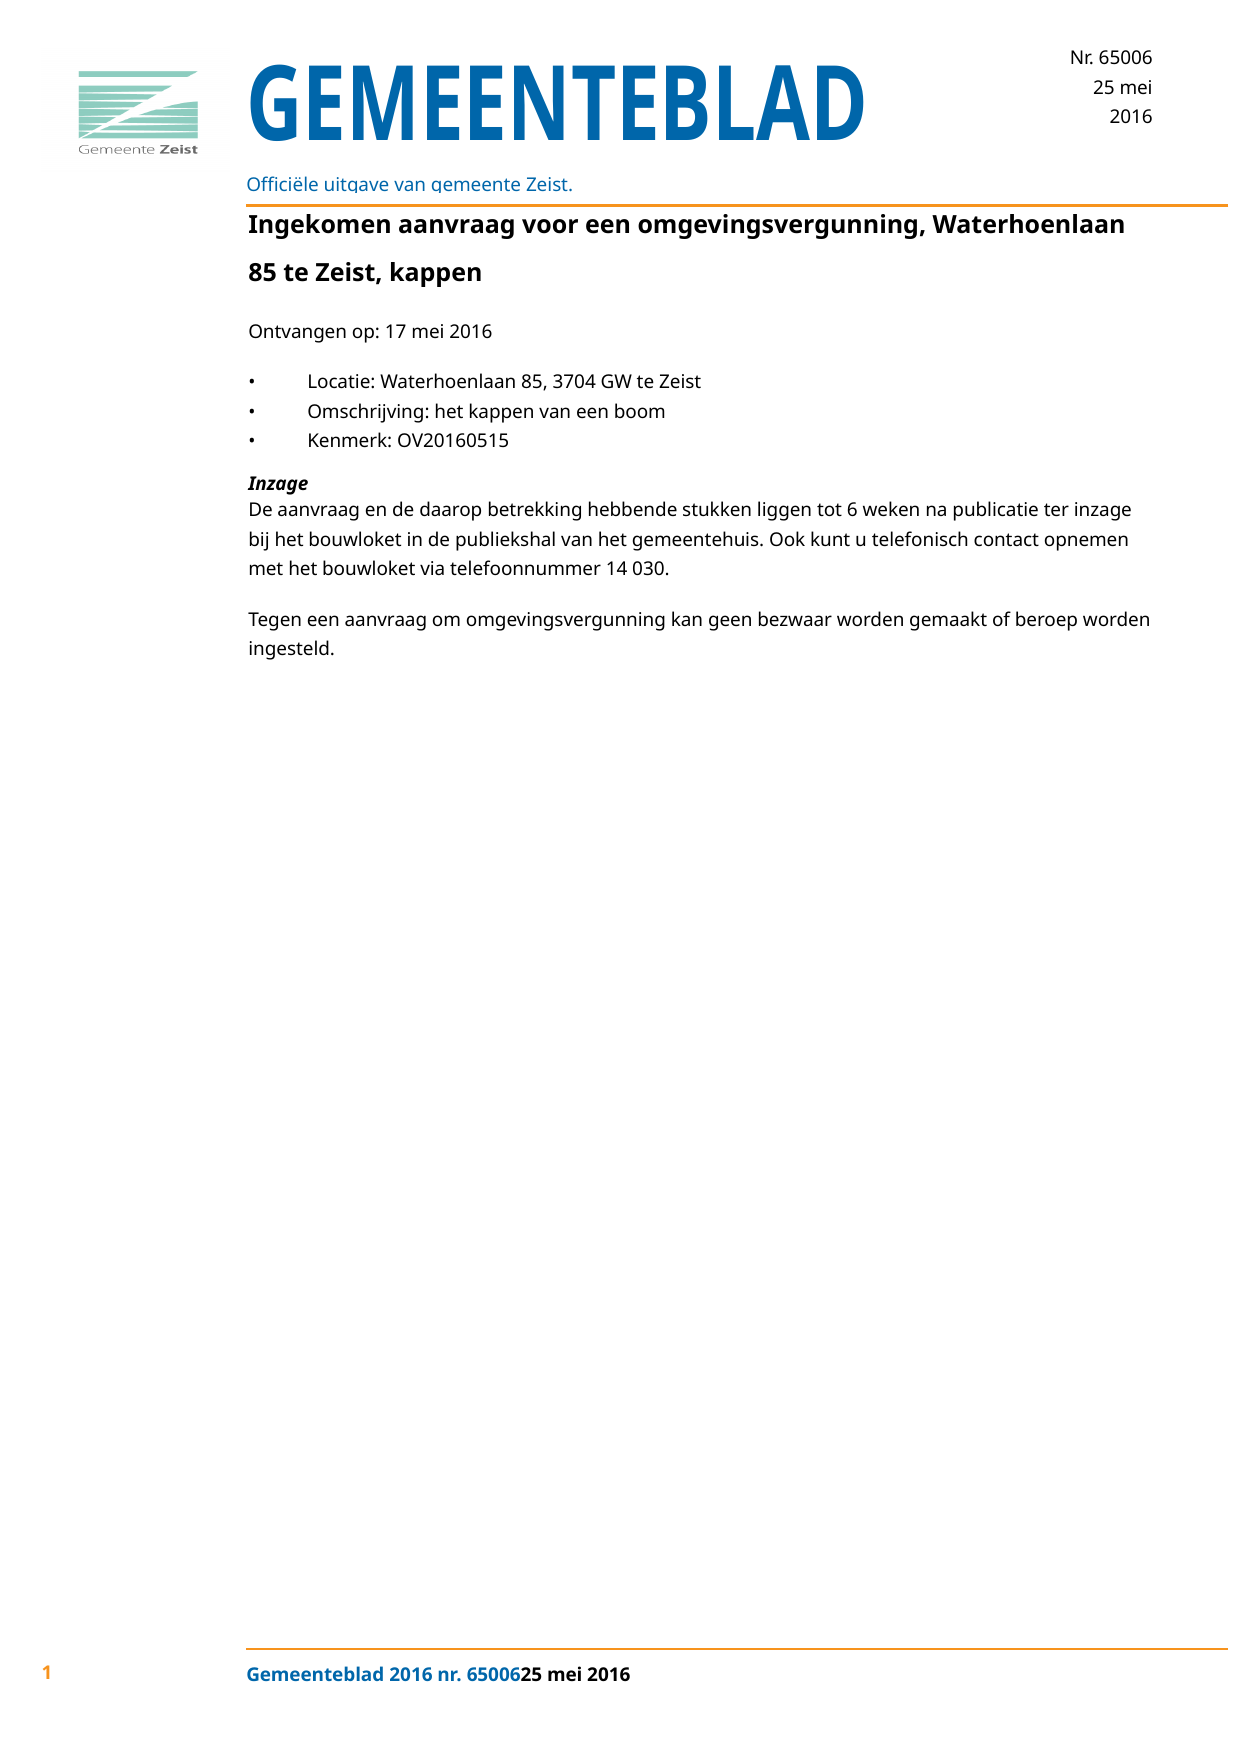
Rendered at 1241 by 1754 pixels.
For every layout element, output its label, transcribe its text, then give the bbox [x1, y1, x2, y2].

text Ingekomen aanvraag voor een omgevingsvergunning, Waterhoenlaan 85 te Zeist, kappen [248, 207, 1152, 288]
text Tegen een aanvraag om omgevingsvergunning kan geen bezwaar worden gemaakt of beroep worden ingesteld. [248, 606, 1152, 661]
text Ontvangen op: 17 mei 2016 [248, 318, 1152, 344]
list Kenmerk: OV20160515 [248, 427, 1152, 453]
text De aanvraag en de daarop betrekking hebbende stukken liggen tot 6 weken na publicatie ter inzage bij het bouwloket in de publiekshal van het gemeentehuis. Ook kunt u telefonisch contact opnemen met het bouwloket via telefoonnummer 14 030. [248, 496, 1152, 581]
text Inzage [248, 471, 1152, 496]
list Omschrijving: het kappen van een boom [248, 398, 1152, 424]
picture [41, 47, 231, 172]
list Locatie: Waterhoenlaan 85, 3704 GW te Zeist [248, 368, 1152, 394]
